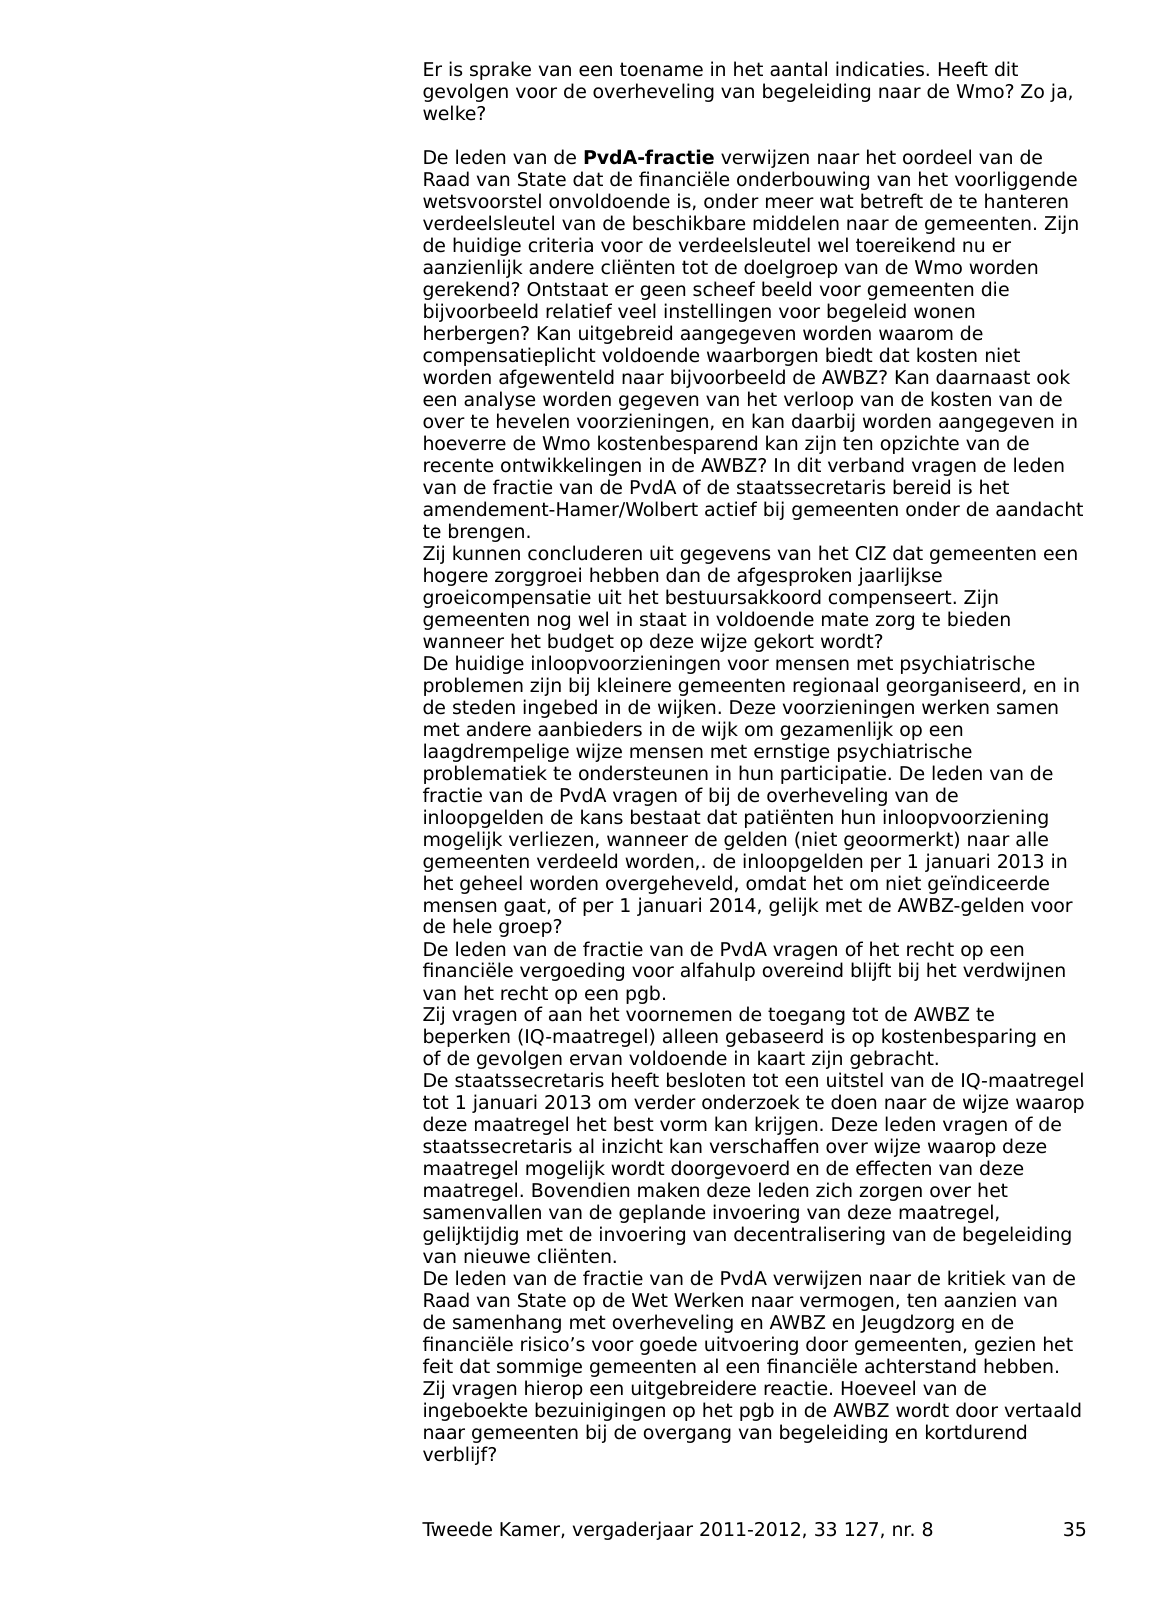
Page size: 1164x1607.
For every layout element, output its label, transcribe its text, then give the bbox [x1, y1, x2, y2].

text Zij vragen of aan het voornemen de toegang tot de AWBZ te beperken (IQ-maatregel) alleen gebaseerd is op kostenbesparing en of de gevolgen ervan voldoende in kaart zijn gebracht. [422, 1004, 1087, 1070]
text De huidige inloopvoorzieningen voor mensen met psychiatrische problemen zijn bij kleinere gemeenten regionaal georganiseerd, en in de steden ingebed in de wijken. Deze voorzieningen werken samen met andere aanbieders in de wijk om gezamenlijk op een laagdrempelige wijze mensen met ernstige psychiatrische problematiek te ondersteunen in hun participatie. De leden van de fractie van de PvdA vragen of bij de overheveling van de inloopgelden de kans bestaat dat patiënten hun inloopvoorziening mogelijk verliezen, wanneer de gelden (niet geoormerkt) naar alle gemeenten verdeeld worden,. de inloopgelden per 1 januari 2013 in het geheel worden overgeheveld, omdat het om niet geïndiceerde mensen gaat, of per 1 januari 2014, gelijk met de AWBZ-gelden voor de hele groep? [422, 653, 1087, 938]
text De leden van de fractie van de PvdA verwijzen naar de kritiek van de Raad van State op de Wet Werken naar vermogen, ten aanzien van de samenhang met overheveling en AWBZ en Jeugdzorg en de financiële risico’s voor goede uitvoering door gemeenten, gezien het feit dat sommige gemeenten al een financiële achterstand hebben. Zij vragen hierop een uitgebreidere reactie. Hoeveel van de ingeboekte bezuinigingen op het pgb in de AWBZ wordt door vertaald naar gemeenten bij de overgang van begeleiding en kortdurend verblijf? [422, 1268, 1087, 1466]
text Er is sprake van een toename in het aantal indicaties. Heeft dit gevolgen voor de overheveling van begeleiding naar de Wmo? Zo ja, welke? [422, 59, 1087, 125]
text De leden van de PvdA-fractie verwijzen naar het oordeel van de Raad van State dat de financiële onderbouwing van het voorliggende wetsvoorstel onvoldoende is, onder meer wat betreft de te hanteren verdeelsleutel van de beschikbare middelen naar de gemeenten. Zijn de huidige criteria voor de verdeelsleutel wel toereikend nu er aanzienlijk andere cliënten tot de doelgroep van de Wmo worden gerekend? Ontstaat er geen scheef beeld voor gemeenten die bijvoorbeeld relatief veel instellingen voor begeleid wonen herbergen? Kan uitgebreid aangegeven worden waarom de compensatieplicht voldoende waarborgen biedt dat kosten niet worden afgewenteld naar bijvoorbeeld de AWBZ? Kan daarnaast ook een analyse worden gegeven van het verloop van de kosten van de over te hevelen voorzieningen, en kan daarbij worden aangegeven in hoeverre de Wmo kostenbesparend kan zijn ten opzichte van de recente ontwikkelingen in de AWBZ? In dit verband vragen de leden van de fractie van de PvdA of de staatssecretaris bereid is het amendement-Hamer/Wolbert actief bij gemeenten onder de aandacht te brengen. [422, 147, 1087, 543]
text Zij kunnen concluderen uit gegevens van het CIZ dat gemeenten een hogere zorggroei hebben dan de afgesproken jaarlijkse groeicompensatie uit het bestuursakkoord compenseert. Zijn gemeenten nog wel in staat in voldoende mate zorg te bieden wanneer het budget op deze wijze gekort wordt? [422, 543, 1087, 653]
text De leden van de fractie van de PvdA vragen of het recht op een financiële vergoeding voor alfahulp overeind blijft bij het verdwijnen van het recht op een pgb. [422, 938, 1087, 1004]
text De staatssecretaris heeft besloten tot een uitstel van de IQ-maatregel tot 1 januari 2013 om verder onderzoek te doen naar de wijze waarop deze maatregel het best vorm kan krijgen. Deze leden vragen of de staatssecretaris al inzicht kan verschaffen over wijze waarop deze maatregel mogelijk wordt doorgevoerd en de effecten van deze maatregel. Bovendien maken deze leden zich zorgen over het samenvallen van de geplande invoering van deze maatregel, gelijktijdig met de invoering van decentralisering van de begeleiding van nieuwe cliënten. [422, 1070, 1087, 1268]
